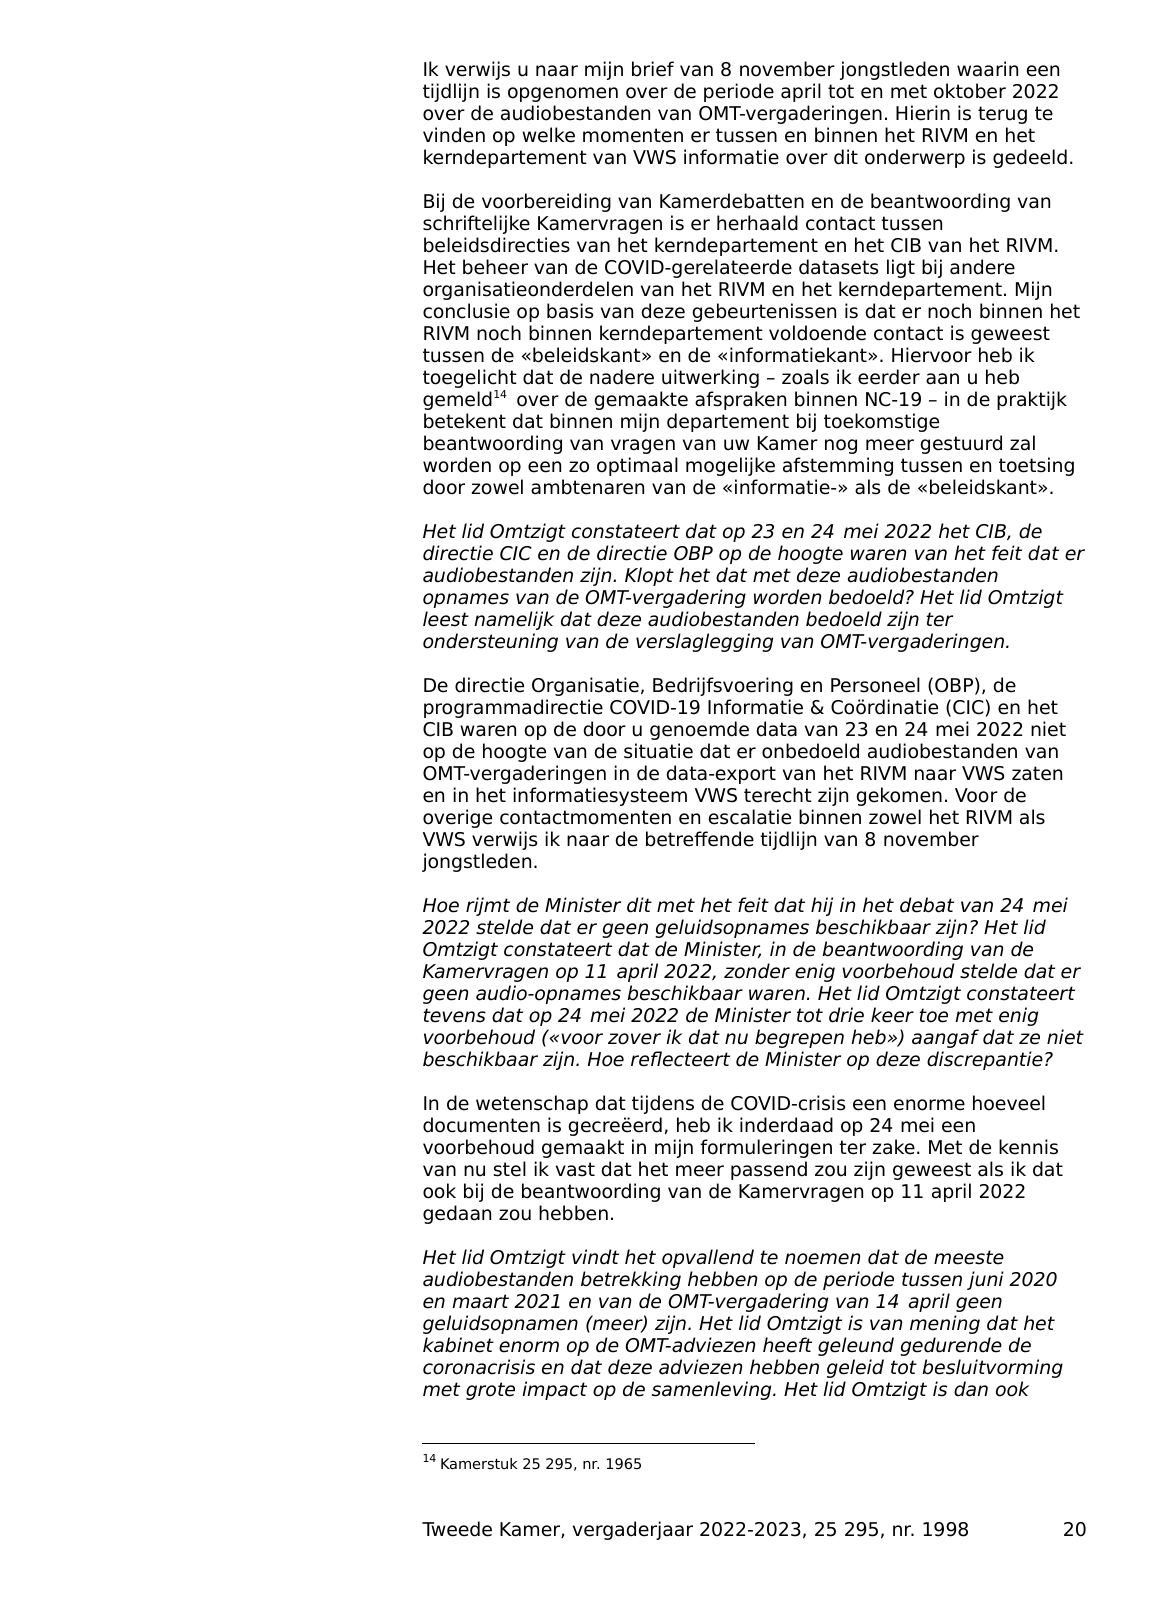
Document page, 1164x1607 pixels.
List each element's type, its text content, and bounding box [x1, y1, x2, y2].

text Bij de voorbereiding van Kamerdebatten en de beantwoording van schriftelijke Kamervragen is er herhaald contact tussen beleidsdirecties van het kerndepartement en het CIB van het RIVM. Het beheer van de COVID-gerelateerde datasets ligt bij andere organisatieonderdelen van het RIVM en het kerndepartement. Mijn conclusie op basis van deze gebeurtenissen is dat er noch binnen het RIVM noch binnen kerndepartement voldoende contact is geweest tussen de «beleidskant» en de «informatiekant». Hiervoor heb ik toegelicht dat de nadere uitwerking – zoals ik eerder aan u heb gemeld over de gemaakte afspraken binnen NC-19 – in de praktijk betekent dat binnen mijn departement bij toekomstige beantwoording van vragen van uw Kamer nog meer gestuurd zal worden op een zo optimaal mogelijke afstemming tussen en toetsing door zowel ambtenaren van de «informatie-» als de «beleidskant». [422, 191, 1087, 499]
text De directie Organisatie, Bedrijfsvoering en Personeel (OBP), de programmadirectie COVID-19 Informatie & Coördinatie (CIC) en het CIB waren op de door u genoemde data van 23 en 24 mei 2022 niet op de hoogte van de situatie dat er onbedoeld audiobestanden van OMT-vergaderingen in de data-export van het RIVM naar VWS zaten en in het informatiesysteem VWS terecht zijn gekomen. Voor de overige contactmomenten en escalatie binnen zowel het RIVM als VWS verwijs ik naar de betreffende tijdlijn van 8 november jongstleden. [422, 675, 1087, 873]
text In de wetenschap dat tijdens de COVID-crisis een enorme hoeveel documenten is gecreëerd, heb ik inderdaad op 24 mei een voorbehoud gemaakt in mijn formuleringen ter zake. Met de kennis van nu stel ik vast dat het meer passend zou zijn geweest als ik dat ook bij de beantwoording van de Kamervragen op 11 april 2022 gedaan zou hebben. [422, 1093, 1087, 1225]
text Hoe rijmt de Minister dit met het feit dat hij in het debat van 24 mei 2022 stelde dat er geen geluidsopnames beschikbaar zijn? Het lid Omtzigt constateert dat de Minister, in de beantwoording van de Kamervragen op 11 april 2022, zonder enig voorbehoud stelde dat er geen audio-opnames beschikbaar waren. Het lid Omtzigt constateert tevens dat op 24 mei 2022 de Minister tot drie keer toe met enig voorbehoud («voor zover ik dat nu begrepen heb») aangaf dat ze niet beschikbaar zijn. Hoe reflecteert de Minister op deze discrepantie? [422, 895, 1087, 1071]
text Kamerstuk 25 295, nr. 1965 [422, 1452, 1087, 1474]
text Ik verwijs u naar mijn brief van 8 november jongstleden waarin een tijdlijn is opgenomen over de periode april tot en met oktober 2022 over de audiobestanden van OMT-vergaderingen. Hierin is terug te vinden op welke momenten er tussen en binnen het RIVM en het kerndepartement van VWS informatie over dit onderwerp is gedeeld. [422, 59, 1087, 169]
text Het lid Omtzigt constateert dat op 23 en 24 mei 2022 het CIB, de directie CIC en de directie OBP op de hoogte waren van het feit dat er audiobestanden zijn. Klopt het dat met deze audiobestanden opnames van de OMT-vergadering worden bedoeld? Het lid Omtzigt leest namelijk dat deze audiobestanden bedoeld zijn ter ondersteuning van de verslaglegging van OMT-vergaderingen. [422, 521, 1087, 653]
text Het lid Omtzigt vindt het opvallend te noemen dat de meeste audiobestanden betrekking hebben op de periode tussen juni 2020 en maart 2021 en van de OMT-vergadering van 14 april geen geluidsopnamen (meer) zijn. Het lid Omtzigt is van mening dat het kabinet enorm op de OMT-adviezen heeft geleund gedurende de coronacrisis en dat deze adviezen hebben geleid tot besluitvorming met grote impact op de samenleving. Het lid Omtzigt is dan ook [422, 1247, 1087, 1401]
